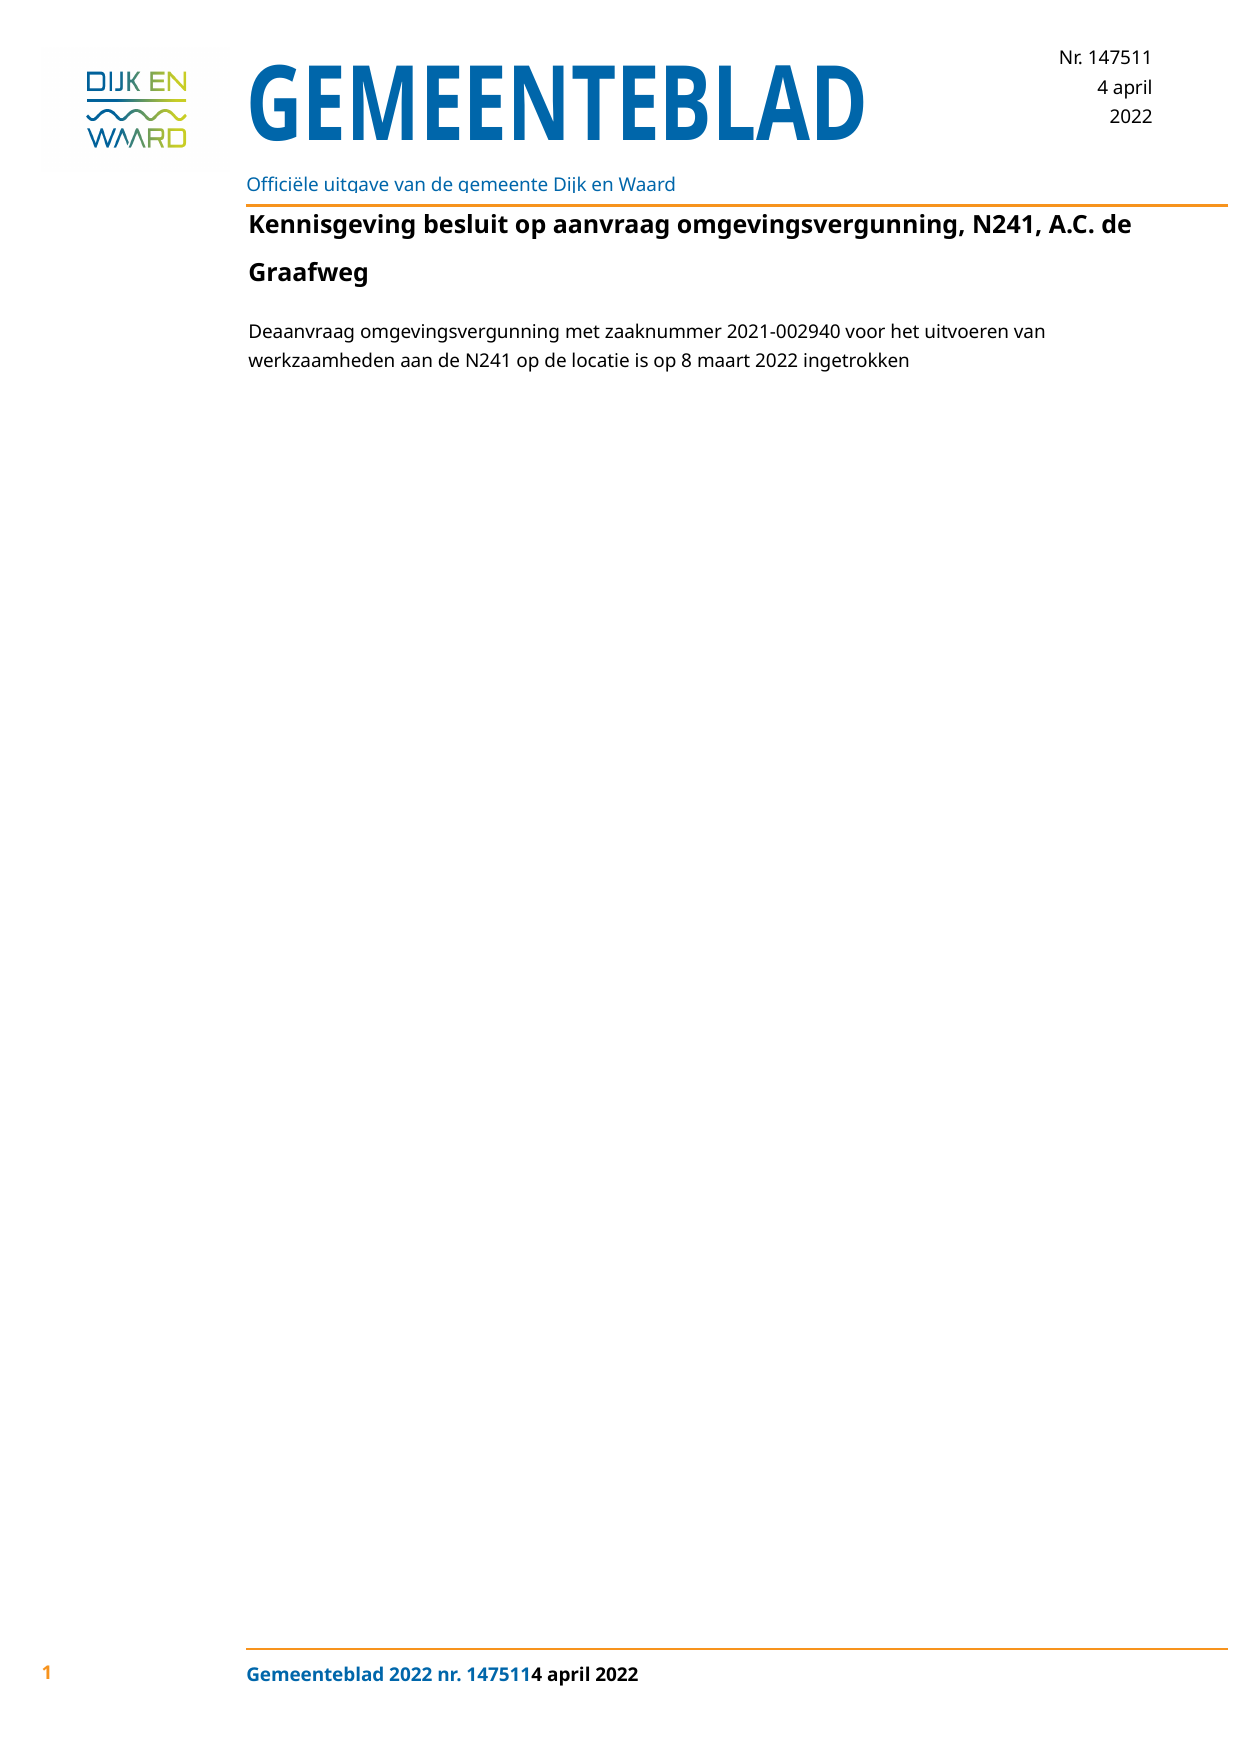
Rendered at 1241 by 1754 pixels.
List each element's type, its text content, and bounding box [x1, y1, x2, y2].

text Kennisgeving besluit op aanvraag omgevingsvergunning, N241, A.C. de Graafweg [248, 207, 1152, 288]
text Deaanvraag omgevingsvergunning met zaaknummer 2021-002940 voor het uitvoeren van werkzaamheden aan de N241 op de locatie is op 8 maart 2022 ingetrokken [248, 318, 1152, 373]
picture [41, 47, 231, 172]
